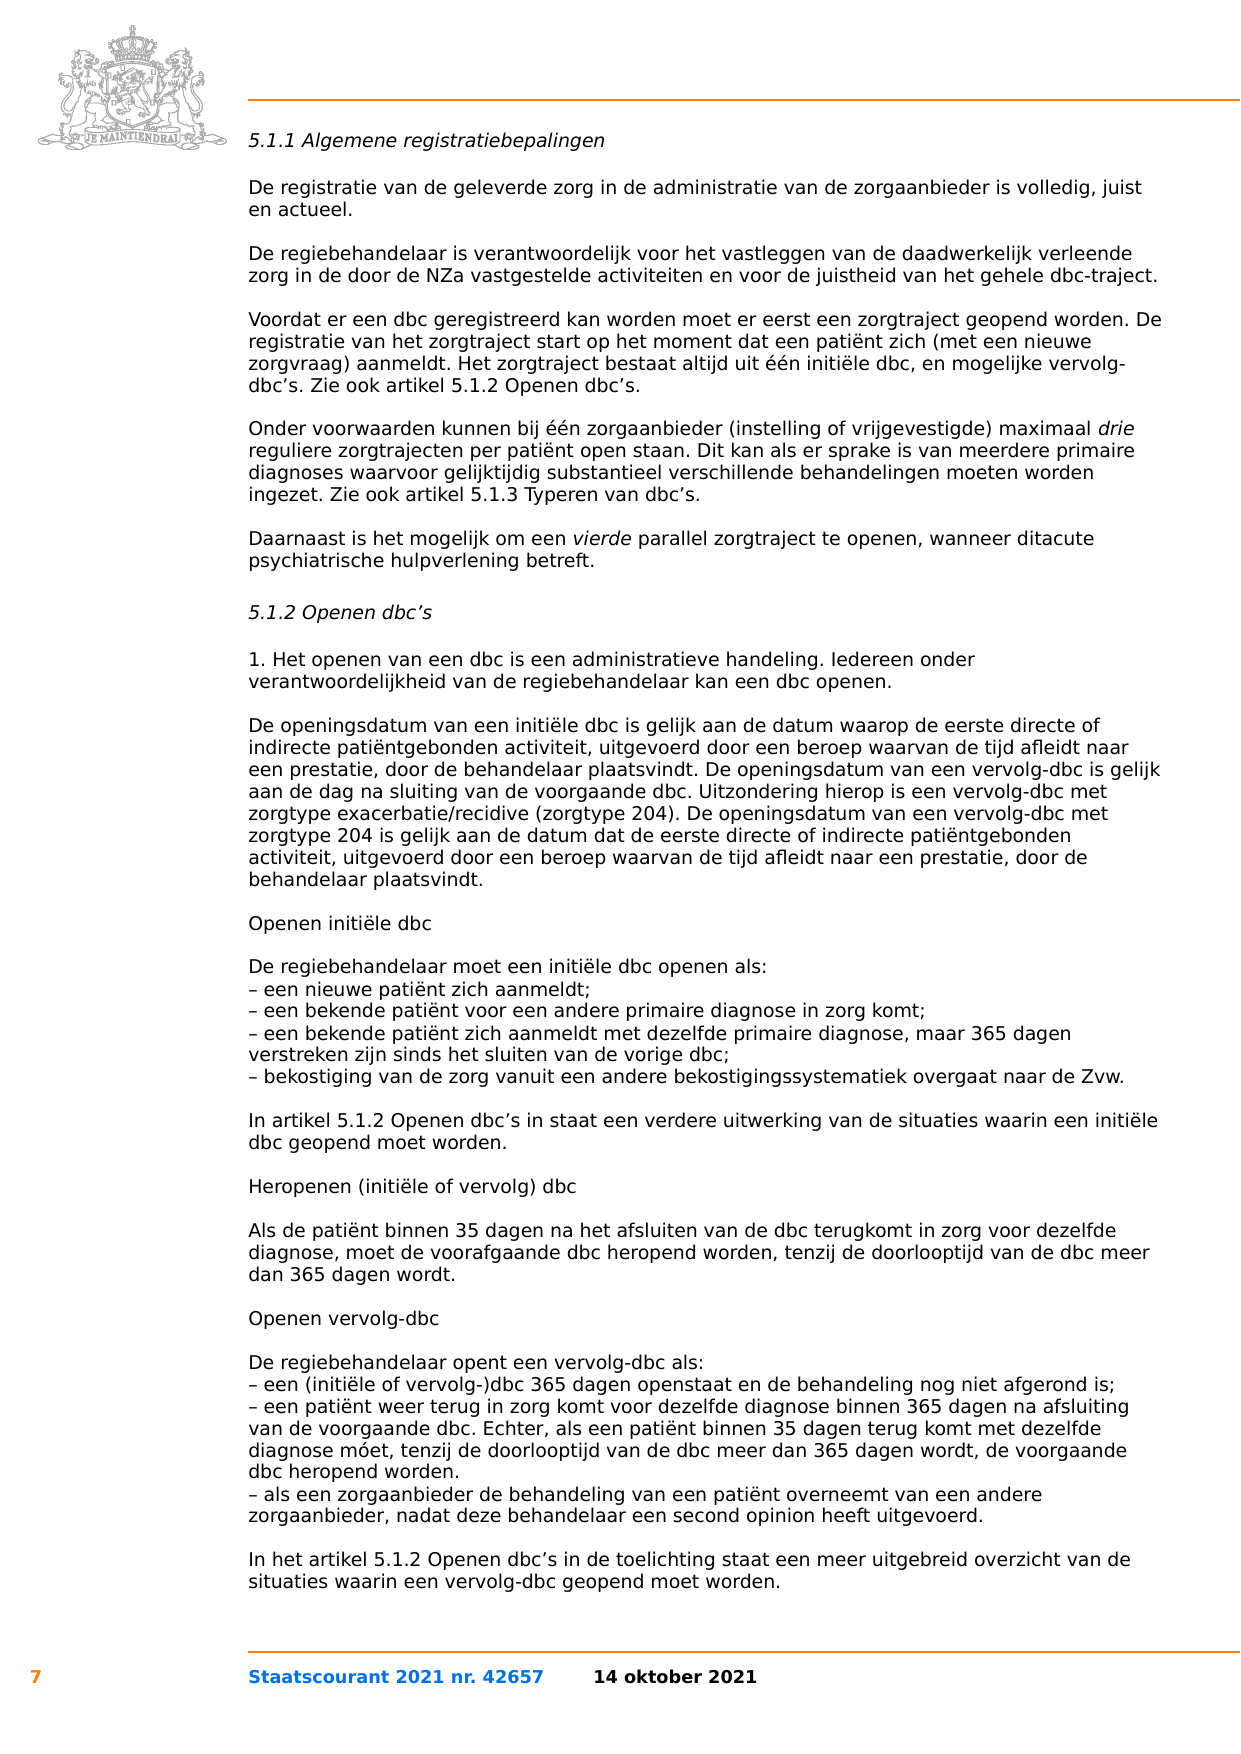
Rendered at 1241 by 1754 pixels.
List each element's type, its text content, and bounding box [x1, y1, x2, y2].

text – een patiënt weer terug in zorg komt voor dezelfde diagnose binnen 365 dagen na afsluiting van de voorgaande dbc. Echter, als een patiënt binnen 35 dagen terug komt met dezelfde diagnose móet, tenzij de doorlooptijd van de dbc meer dan 365 dagen wordt, de voorgaande dbc heropend worden. [248, 1396, 1163, 1483]
text – een nieuwe patiënt zich aanmeldt; [248, 978, 1163, 1000]
text De regiebehandelaar moet een initiële dbc openen als: [248, 956, 1163, 978]
text – een bekende patiënt zich aanmeldt met dezelfde primaire diagnose, maar 365 dagen verstreken zijn sinds het sluiten van de vorige dbc; [248, 1022, 1163, 1066]
text Voordat er een dbc geregistreerd kan worden moet er eerst een zorgtraject geopend worden. De registratie van het zorgtraject start op het moment dat een patiënt zich (met een nieuwe zorgvraag) aanmeldt. Het zorgtraject bestaat altijd uit één initiële dbc, en mogelijke vervolg-dbc’s. Zie ook artikel 5.1.2 Openen dbc’s. [248, 308, 1163, 396]
text In artikel 5.1.2 Openen dbc’s in staat een verdere uitwerking van de situaties waarin een initiële dbc geopend moet worden. [248, 1110, 1163, 1154]
text Daarnaast is het mogelijk om een vierde parallel zorgtraject te openen, wanneer ditacute psychiatrische hulpverlening betreft. [248, 528, 1163, 572]
text – als een zorgaanbieder de behandeling van een patiënt overneemt van een andere zorgaanbieder, nadat deze behandelaar een second opinion heeft uitgevoerd. [248, 1483, 1163, 1527]
text Als de patiënt binnen 35 dagen na het afsluiten van de dbc terugkomt in zorg voor dezelfde diagnose, moet de voorafgaande dbc heropend worden, tenzij de doorlooptijd van de dbc meer dan 365 dagen wordt. [248, 1220, 1163, 1286]
subtitle 5.1.2 Openen dbc’s [248, 602, 1163, 624]
subtitle Openen initiële dbc [248, 913, 1163, 934]
subtitle 5.1.1 Algemene registratiebepalingen [248, 130, 1163, 152]
text De openingsdatum van een initiële dbc is gelijk aan de datum waarop de eerste directe of indirecte patiëntgebonden activiteit, uitgevoerd door een beroep waarvan de tijd afleidt naar een prestatie, door de behandelaar plaatsvindt. De openingsdatum van een vervolg-dbc is gelijk aan de dag na sluiting van de voorgaande dbc. Uitzondering hierop is een vervolg-dbc met zorgtype exacerbatie/recidive (zorgtype 204). De openingsdatum van een vervolg-dbc met zorgtype 204 is gelijk aan de datum dat de eerste directe of indirecte patiëntgebonden activiteit, uitgevoerd door een beroep waarvan de tijd afleidt naar een prestatie, door de behandelaar plaatsvindt. [248, 715, 1163, 891]
text In het artikel 5.1.2 Openen dbc’s in de toelichting staat een meer uitgebreid overzicht van de situaties waarin een vervolg-dbc geopend moet worden. [248, 1549, 1163, 1593]
text De regiebehandelaar opent een vervolg-dbc als: [248, 1352, 1163, 1373]
text De registratie van de geleverde zorg in de administratie van de zorgaanbieder is volledig, juist en actueel. [248, 177, 1163, 221]
text Onder voorwaarden kunnen bij één zorgaanbieder (instelling of vrijgevestigde) maximaal drie reguliere zorgtrajecten per patiënt open staan. Dit kan als er sprake is van meerdere primaire diagnoses waarvoor gelijktijdig substantieel verschillende behandelingen moeten worden ingezet. Zie ook artikel 5.1.3 Typeren van dbc’s. [248, 418, 1163, 506]
text 1. Het openen van een dbc is een administratieve handeling. Iedereen onder verantwoordelijkheid van de regiebehandelaar kan een dbc openen. [248, 649, 1163, 693]
subtitle Openen vervolg-dbc [248, 1308, 1163, 1330]
text – bekostiging van de zorg vanuit een andere bekostigingssystematiek overgaat naar de Zvw. [248, 1066, 1163, 1088]
text – een (initiële of vervolg-)dbc 365 dagen openstaat en de behandeling nog niet afgerond is; [248, 1373, 1163, 1396]
subtitle Heropenen (initiële of vervolg) dbc [248, 1176, 1163, 1198]
picture [38, 25, 227, 150]
text – een bekende patiënt voor een andere primaire diagnose in zorg komt; [248, 1000, 1163, 1022]
text De regiebehandelaar is verantwoordelijk voor het vastleggen van de daadwerkelijk verleende zorg in de door de NZa vastgestelde activiteiten en voor de juistheid van het gehele dbc-traject. [248, 243, 1163, 287]
